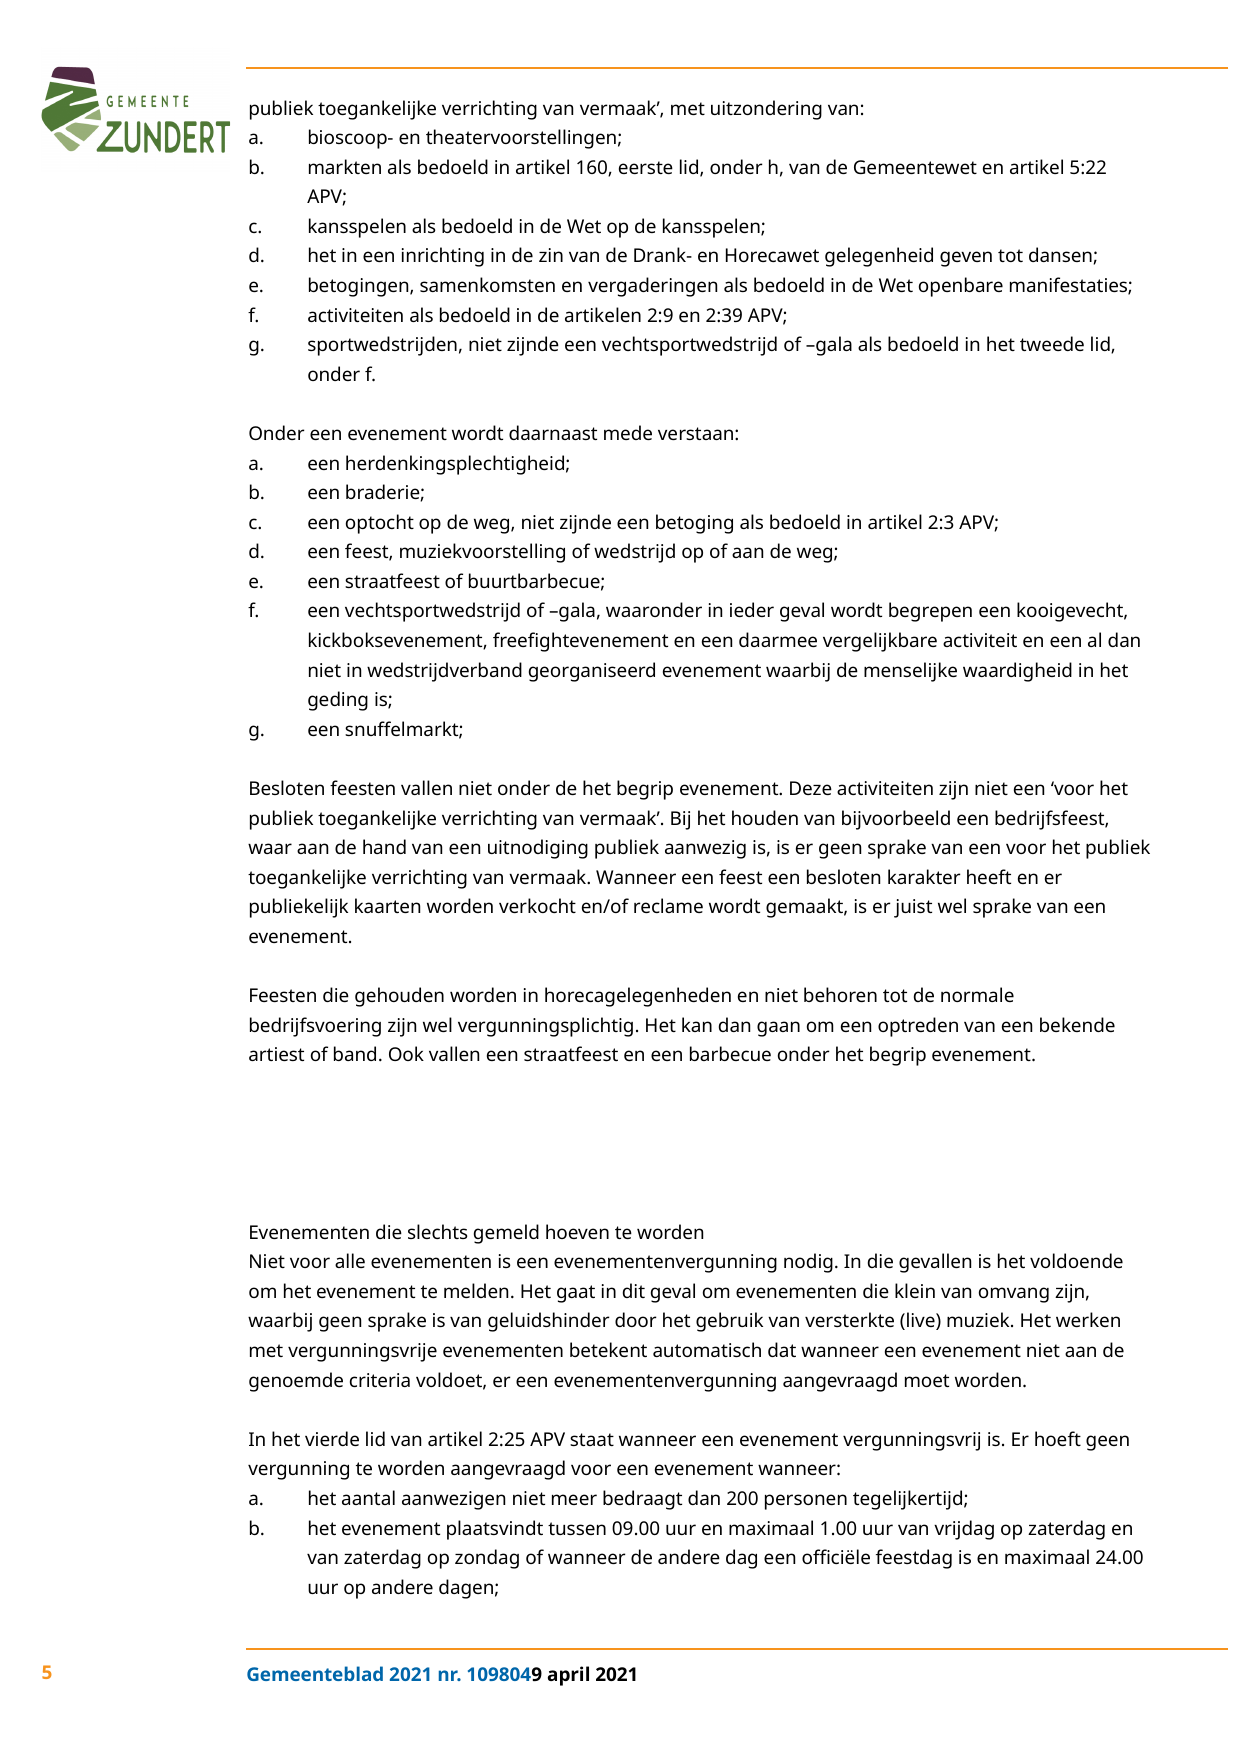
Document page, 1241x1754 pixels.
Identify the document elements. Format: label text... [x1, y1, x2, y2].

list een feest, muziekvoorstelling of wedstrijd op of aan de weg; [248, 538, 1152, 564]
text Onder een evenement wordt daarnaast mede verstaan: [248, 420, 1152, 446]
picture [41, 47, 231, 172]
list een snuffelmarkt; [248, 716, 1152, 742]
text publiek toegankelijke verrichting van vermaak’, met uitzondering van: [248, 95, 1152, 121]
list een vechtsportwedstrijd of –gala, waaronder in ieder geval wordt begrepen een kooigevecht, kickboksevenement, freefightevenement en een daarmee vergelijkbare activiteit en een al dan niet in wedstrijdverband georganiseerd evenement waarbij de menselijke waardigheid in het geding is; [248, 598, 1152, 712]
list kansspelen als bedoeld in de Wet op de kansspelen; [248, 213, 1152, 239]
text Feesten die gehouden worden in horecagelegenheden en niet behoren tot de normale bedrijfsvoering zijn wel vergunningsplichtig. Het kan dan gaan om een optreden van een bekende artiest of band. Ook vallen een straatfeest en een barbecue onder het begrip evenement. [248, 982, 1152, 1067]
list een straatfeest of buurtbarbecue; [248, 568, 1152, 594]
list het aantal aanwezigen niet meer bedraagt dan 200 personen tegelijkertijd; [248, 1485, 1152, 1511]
list sportwedstrijden, niet zijnde een vechtsportwedstrijd of –gala als bedoeld in het tweede lid, onder f. [248, 331, 1152, 387]
list bioscoop- en theatervoorstellingen; [248, 124, 1152, 150]
list het in een inrichting in de zin van de Drank- en Horecawet gelegenheid geven tot dansen; [248, 243, 1152, 268]
list betogingen, samenkomsten en vergaderingen als bedoeld in de Wet openbare manifestaties; [248, 272, 1152, 298]
text Besloten feesten vallen niet onder de het begrip evenement. Deze activiteiten zijn niet een ‘voor het publiek toegankelijke verrichting van vermaak’. Bij het houden van bijvoorbeeld een bedrijfsfeest, waar aan de hand van een uitnodiging publiek aanwezig is, is er geen sprake van een voor het publiek toegankelijke verrichting van vermaak. Wanneer een feest een besloten karakter heeft en er publiekelijk kaarten worden verkocht en/of reclame wordt gemaakt, is er juist wel sprake van een evenement. [248, 775, 1152, 949]
text Evenementen die slechts gemeld hoeven te worden [248, 1219, 1152, 1245]
list een braderie; [248, 479, 1152, 505]
list activiteiten als bedoeld in de artikelen 2:9 en 2:39 APV; [248, 302, 1152, 328]
list markten als bedoeld in artikel 160, eerste lid, onder h, van de Gemeentewet en artikel 5:22 APV; [248, 154, 1152, 209]
list een optocht op de weg, niet zijnde een betoging als bedoeld in artikel 2:3 APV; [248, 509, 1152, 535]
text In het vierde lid van artikel 2:25 APV staat wanneer een evenement vergunningsvrij is. Er hoeft geen vergunning te worden aangevraagd voor een evenement wanneer: [248, 1426, 1152, 1481]
list het evenement plaatsvindt tussen 09.00 uur en maximaal 1.00 uur van vrijdag op zaterdag en van zaterdag op zondag of wanneer de andere dag een officiële feestdag is en maximaal 24.00 uur op andere dagen; [248, 1515, 1152, 1600]
list een herdenkingsplechtigheid; [248, 450, 1152, 476]
text Niet voor alle evenementen is een evenementenvergunning nodig. In die gevallen is het voldoende om het evenement te melden. Het gaat in dit geval om evenementen die klein van omvang zijn, waarbij geen sprake is van geluidshinder door het gebruik van versterkte (live) muziek. Het werken met vergunningsvrije evenementen betekent automatisch dat wanneer een evenement niet aan de genoemde criteria voldoet, er een evenementenvergunning aangevraagd moet worden. [248, 1248, 1152, 1393]
